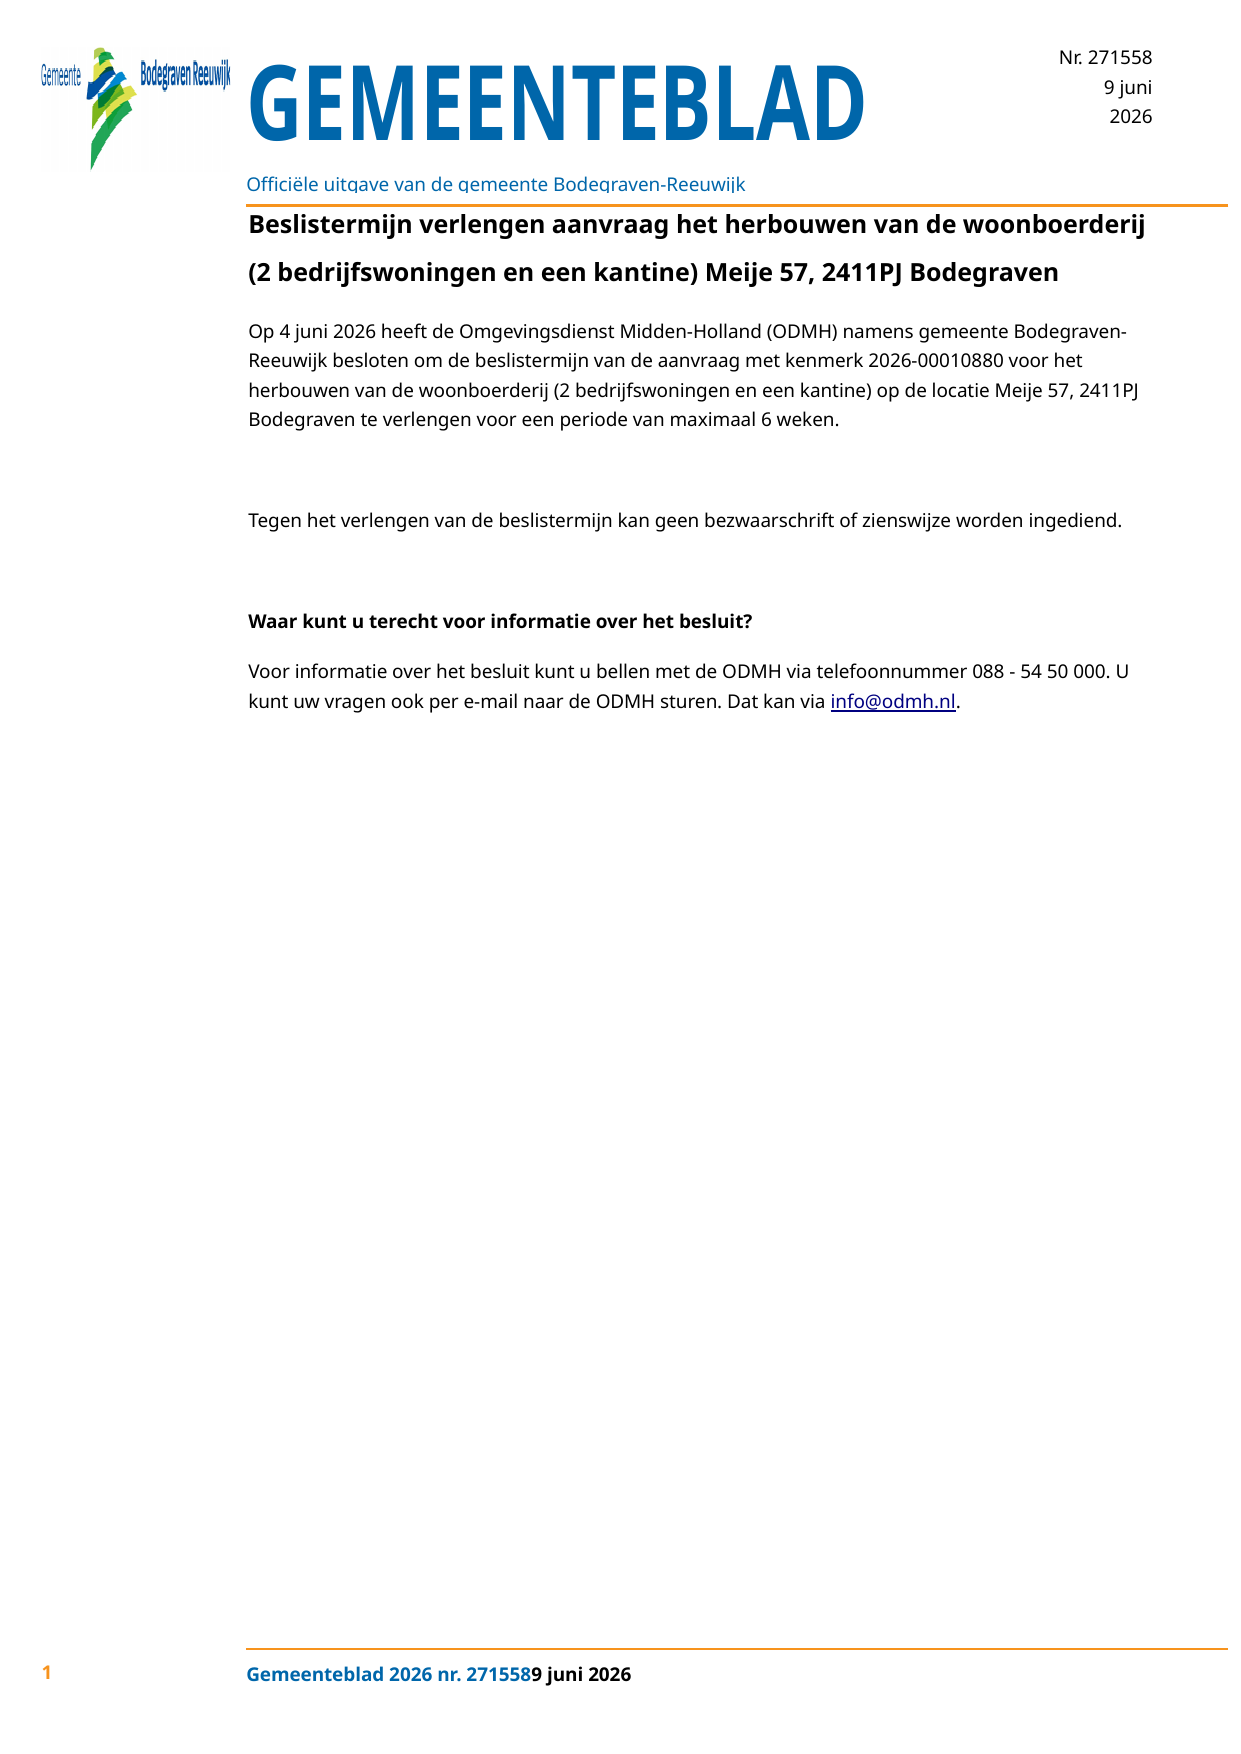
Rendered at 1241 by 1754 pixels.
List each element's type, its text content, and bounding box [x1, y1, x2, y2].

text Op 4 juni 2026 heeft de Omgevingsdienst Midden-Holland (ODMH) namens gemeente Bodegraven-Reeuwijk besloten om de beslistermijn van de aanvraag met kenmerk 2026-00010880 voor het herbouwen van de woonboerderij (2 bedrijfswoningen en een kantine) op de locatie Meije 57, 2411PJ Bodegraven te verlengen voor een periode van maximaal 6 weken. [248, 318, 1152, 432]
text Beslistermijn verlengen aanvraag het herbouwen van de woonboerderij (2 bedrijfswoningen en een kantine) Meije 57, 2411PJ Bodegraven [248, 207, 1152, 288]
text Waar kunt u terecht voor informatie over het besluit? [248, 608, 1152, 634]
text Tegen het verlengen van de beslistermijn kan geen bezwaarschrift of zienswijze worden ingediend. [248, 507, 1152, 533]
text Voor informatie over het besluit kunt u bellen met de ODMH via telefoonnummer 088 - 54 50 000. U kunt uw vragen ook per e-mail naar de ODMH sturen. Dat kan via info@odmh.nl. [248, 659, 1152, 714]
picture [41, 47, 231, 172]
